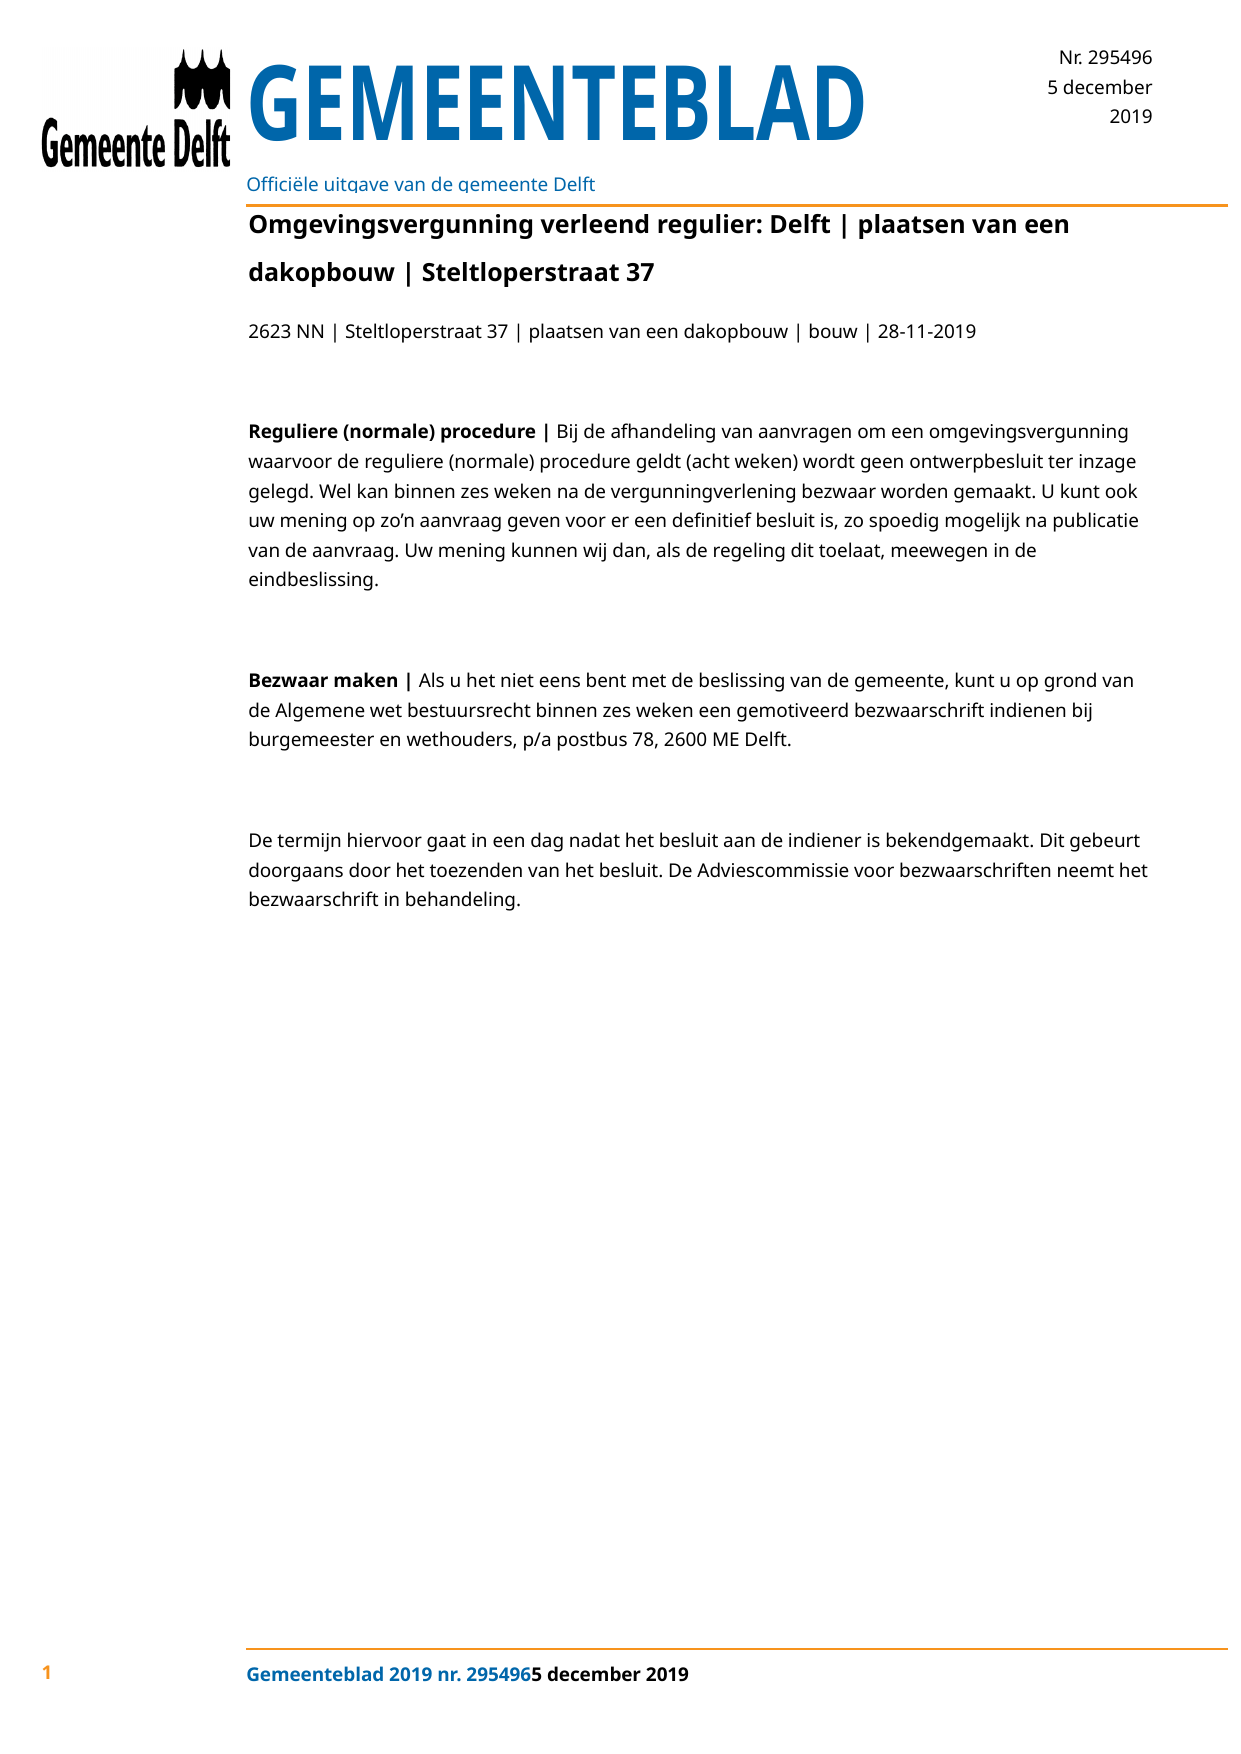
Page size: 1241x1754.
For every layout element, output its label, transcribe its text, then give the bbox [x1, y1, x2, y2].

text 2623 NN | Steltloperstraat 37 | plaatsen van een dakopbouw | bouw | 28-11-2019 [248, 318, 1152, 344]
text Omgevingsvergunning verleend regulier: Delft | plaatsen van een dakopbouw | Steltloperstraat 37 [248, 207, 1152, 288]
text Bezwaar maken | Als u het niet eens bent met de beslissing van de gemeente, kunt u op grond van de Algemene wet bestuursrecht binnen zes weken een gemotiveerd bezwaarschrift indienen bij burgemeester en wethouders, p/a postbus 78, 2600 ME Delft. [248, 667, 1152, 752]
picture [41, 47, 231, 172]
text De termijn hiervoor gaat in een dag nadat het besluit aan de indiener is bekendgemaakt. Dit gebeurt doorgaans door het toezenden van het besluit. De Adviescommissie voor bezwaarschriften neemt het bezwaarschrift in behandeling. [248, 827, 1152, 912]
text Reguliere (normale) procedure | Bij de afhandeling van aanvragen om een omgevingsvergunning waarvoor de reguliere (normale) procedure geldt (acht weken) wordt geen ontwerpbesluit ter inzage gelegd. Wel kan binnen zes weken na de vergunningverlening bezwaar worden gemaakt. U kunt ook uw mening op zo’n aanvraag geven voor er een definitief besluit is, zo spoedig mogelijk na publicatie van de aanvraag. Uw mening kunnen wij dan, als de regeling dit toelaat, meewegen in de eindbeslissing. [248, 419, 1152, 592]
